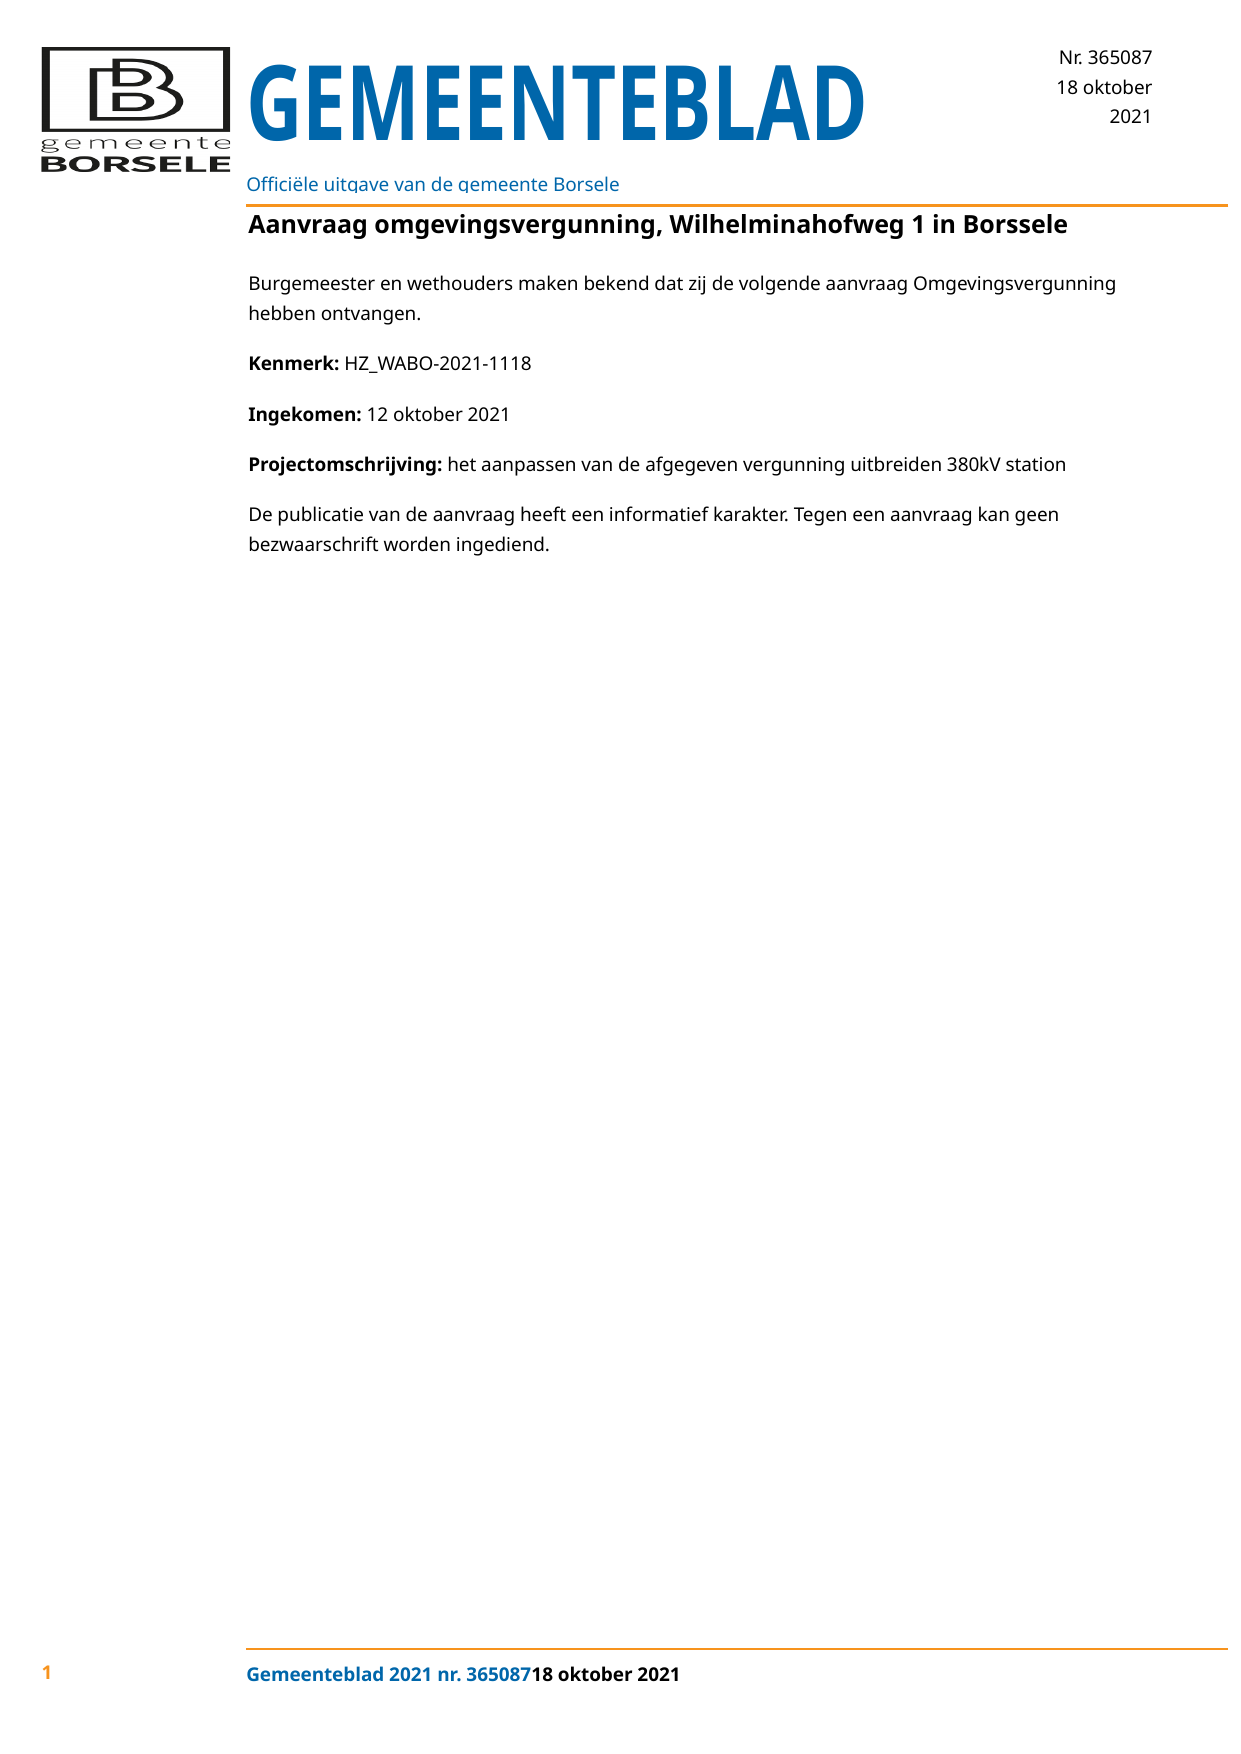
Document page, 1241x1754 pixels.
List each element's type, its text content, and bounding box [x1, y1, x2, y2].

text Projectomschrijving: het aanpassen van de afgegeven vergunning uitbreiden 380kV station [248, 451, 1152, 477]
picture [41, 47, 231, 172]
text Burgemeester en wethouders maken bekend dat zij de volgende aanvraag Omgevingsvergunning hebben ontvangen. [248, 270, 1152, 326]
text Ingekomen: 12 oktober 2021 [248, 401, 1152, 426]
text Kenmerk: HZ_WABO-2021-1118 [248, 350, 1152, 376]
text Aanvraag omgevingsvergunning, Wilhelminahofweg 1 in Borssele [248, 207, 1152, 241]
text De publicatie van de aanvraag heeft een informatief karakter. Tegen een aanvraag kan geen bezwaarschrift worden ingediend. [248, 502, 1152, 557]
